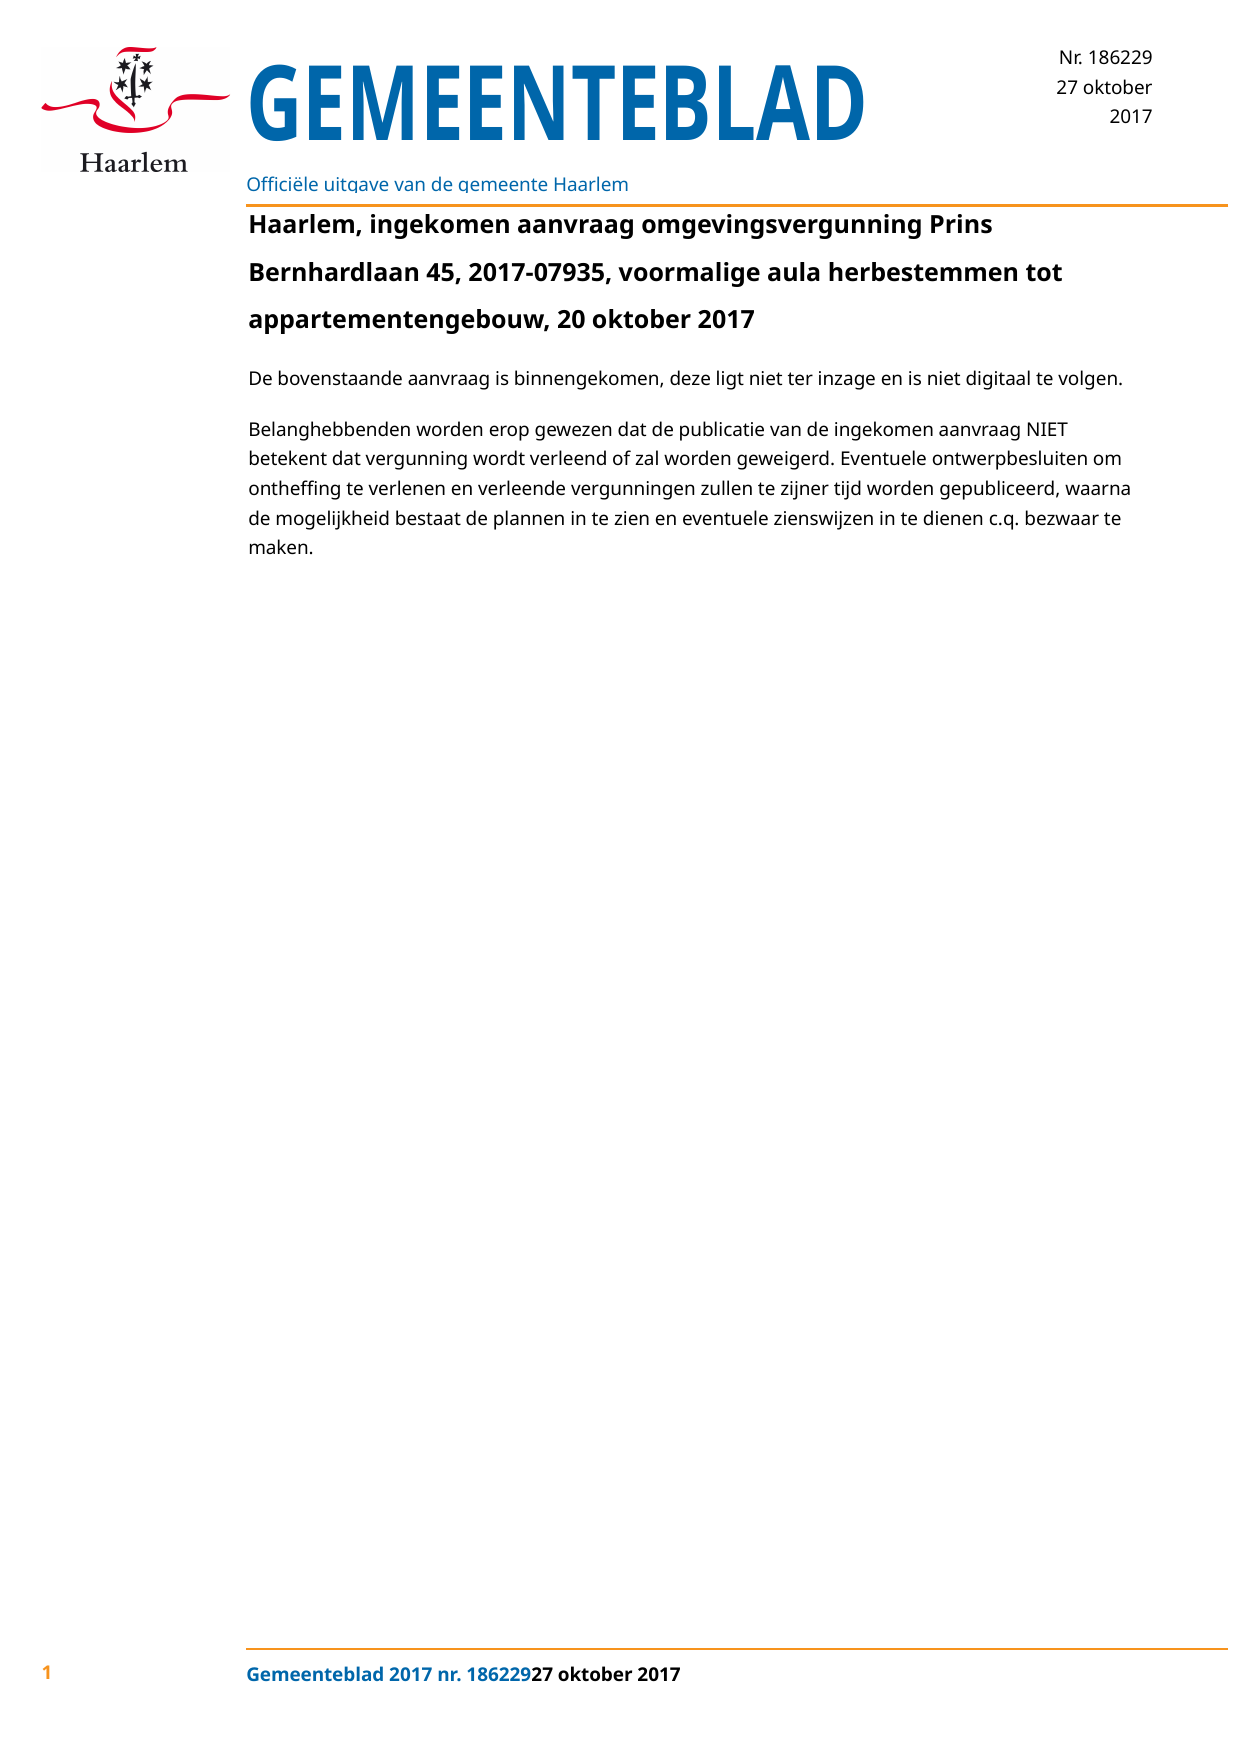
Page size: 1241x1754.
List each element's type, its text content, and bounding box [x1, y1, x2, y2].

text Haarlem, ingekomen aanvraag omgevingsvergunning Prins Bernhardlaan 45, 2017-07935, voormalige aula herbestemmen tot appartementengebouw, 20 oktober 2017 [248, 207, 1152, 336]
text Belanghebbenden worden erop gewezen dat de publicatie van de ingekomen aanvraag NIET betekent dat vergunning wordt verleend of zal worden geweigerd. Eventuele ontwerpbesluiten om ontheffing te verlenen en verleende vergunningen zullen te zijner tijd worden gepubliceerd, waarna de mogelijkheid bestaat de plannen in te zien en eventuele zienswijzen in te dienen c.q. bezwaar te maken. [248, 416, 1152, 560]
picture [41, 47, 231, 172]
text De bovenstaande aanvraag is binnengekomen, deze ligt niet ter inzage en is niet digitaal te volgen. [248, 366, 1152, 391]
